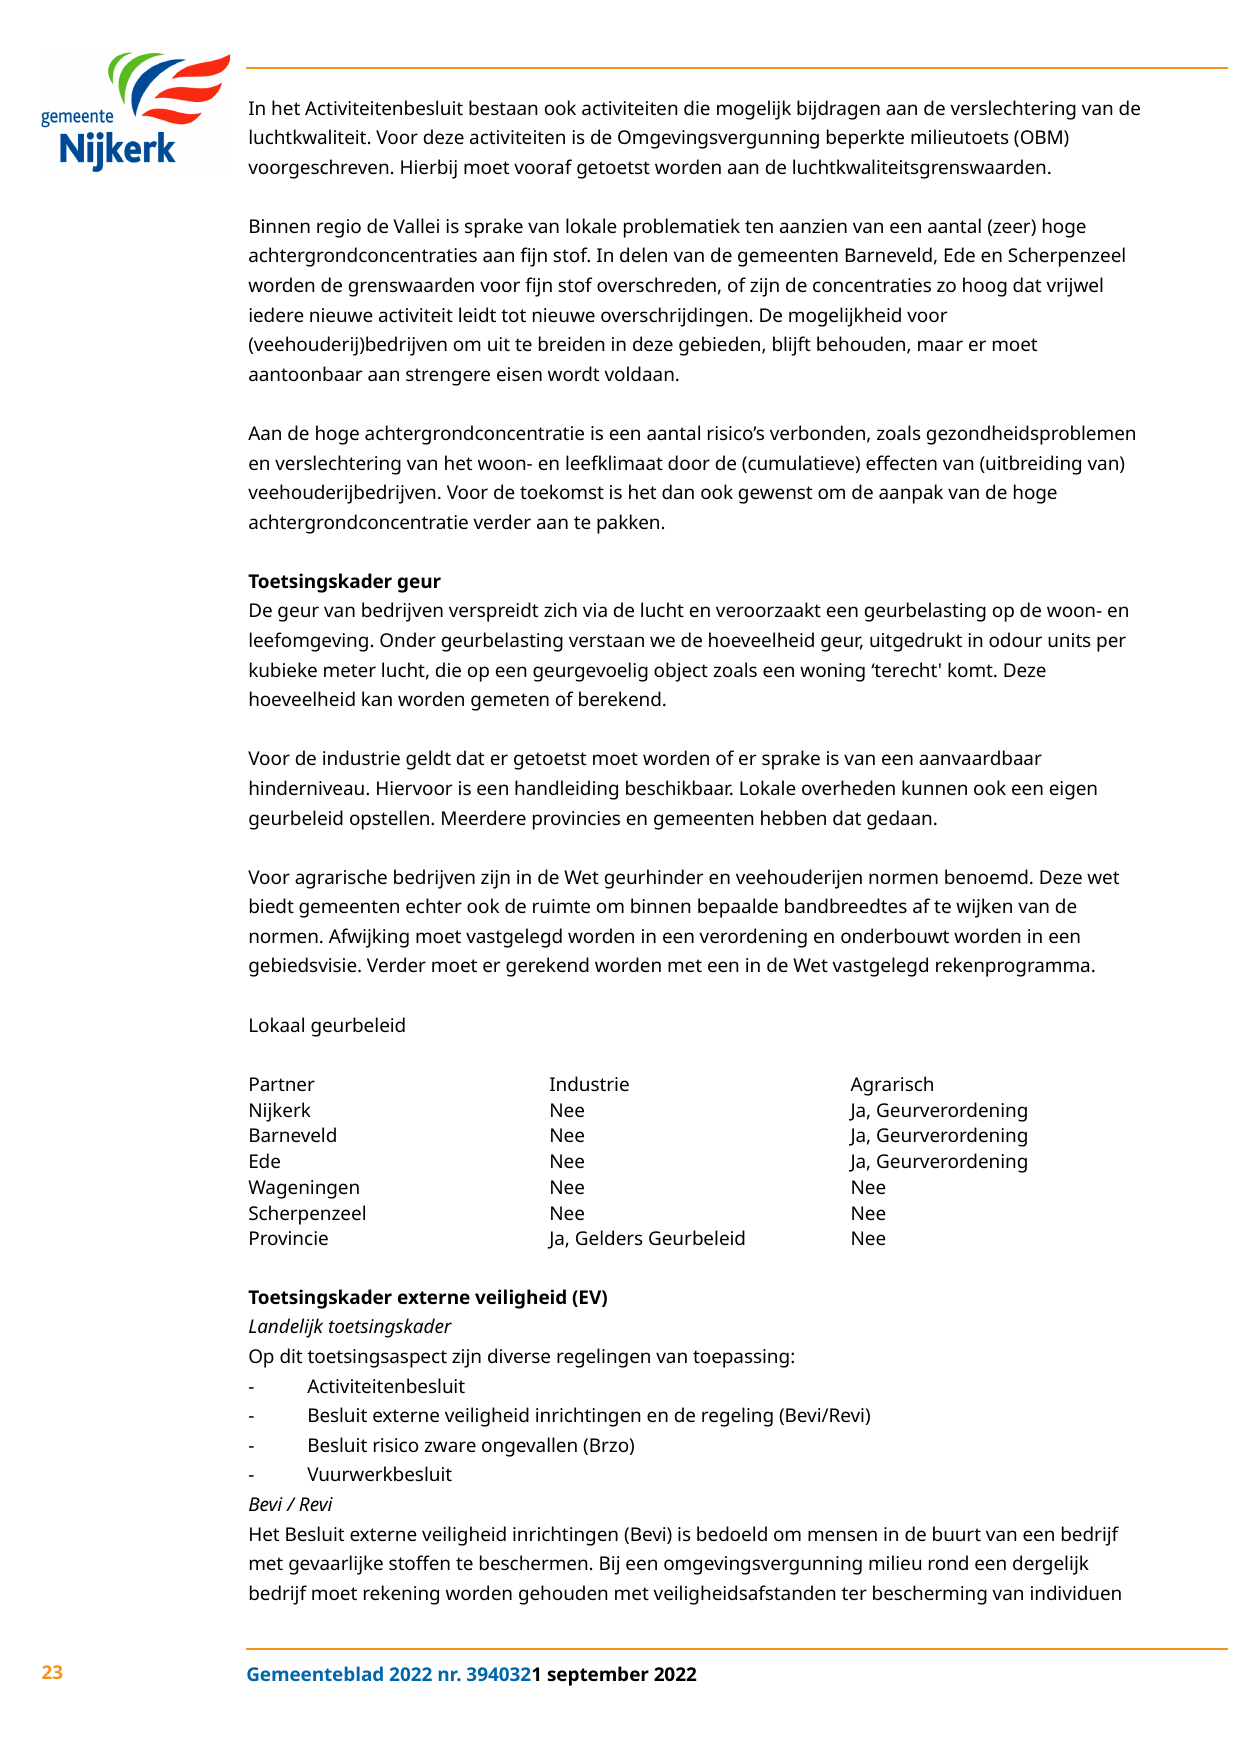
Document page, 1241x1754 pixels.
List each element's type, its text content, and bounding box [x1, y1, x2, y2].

text Voor de industrie geldt dat er getoetst moet worden of er sprake is van een aanvaardbaar hinderniveau. Hiervoor is een handleiding beschikbaar. Lokale overheden kunnen ook een eigen geurbeleid opstellen. Meerdere provincies en gemeenten hebben dat gedaan. [248, 746, 1152, 831]
table_cell Provincie [248, 1226, 549, 1251]
table_header Partner [248, 1071, 549, 1097]
table_cell Nee [850, 1174, 1152, 1200]
text In het Activiteitenbesluit bestaan ook activiteiten die mogelijk bijdragen aan de verslechtering van de luchtkwaliteit. Voor deze activiteiten is de Omgevingsvergunning beperkte milieutoets (OBM) voorgeschreven. Hierbij moet vooraf getoetst worden aan de luchtkwaliteitsgrenswaarden. [248, 95, 1152, 180]
text Bevi / Revi [248, 1491, 1152, 1517]
table_cell Nee [549, 1174, 850, 1200]
text Voor agrarische bedrijven zijn in de Wet geurhinder en veehouderijen normen benoemd. Deze wet biedt gemeenten echter ook de ruimte om binnen bepaalde bandbreedtes af te wijken van de normen. Afwijking moet vastgelegd worden in een verordening en onderbouwt worden in een gebiedsvisie. Verder moet er gerekend worden met een in de Wet vastgelegd rekenprogramma. [248, 864, 1152, 978]
table_cell Nijkerk [248, 1097, 549, 1123]
table_cell Ja, Geurverordening [850, 1123, 1152, 1148]
table_header Agrarisch [850, 1071, 1152, 1097]
table_cell Ede [248, 1148, 549, 1174]
table_cell Wageningen [248, 1174, 549, 1200]
text Lokaal geurbeleid [248, 1012, 1152, 1038]
list Activiteitenbesluit [248, 1373, 1152, 1398]
table_cell Barneveld [248, 1123, 549, 1148]
text Binnen regio de Vallei is sprake van lokale problematiek ten aanzien van een aantal (zeer) hoge achtergrondconcentraties aan fijn stof. In delen van de gemeenten Barneveld, Ede en Scherpenzeel worden de grenswaarden voor fijn stof overschreden, of zijn de concentraties zo hoog dat vrijwel iedere nieuwe activiteit leidt tot nieuwe overschrijdingen. De mogelijkheid voor (veehouderij)bedrijven om uit te breiden in deze gebieden, blijft behouden, maar er moet aantoonbaar aan strengere eisen wordt voldaan. [248, 213, 1152, 387]
table_cell Nee [549, 1123, 850, 1148]
table_cell Nee [549, 1200, 850, 1226]
picture [41, 47, 231, 172]
text De geur van bedrijven verspreidt zich via de lucht en veroorzaakt een geurbelasting op de woon- en leefomgeving. Onder geurbelasting verstaan we de hoeveelheid geur, uitgedrukt in odour units per kubieke meter lucht, die op een geurgevoelig object zoals een woning ‘terecht' komt. Deze hoeveelheid kan worden gemeten of berekend. [248, 598, 1152, 712]
text Het Besluit externe veiligheid inrichtingen (Bevi) is bedoeld om mensen in de buurt van een bedrijf met gevaarlijke stoffen te beschermen. Bij een omgevingsvergunning milieu rond een dergelijk bedrijf moet rekening worden gehouden met veiligheidsafstanden ter bescherming van individuen [248, 1521, 1152, 1606]
table_cell Nee [850, 1200, 1152, 1226]
list Besluit risico zware ongevallen (Brzo) [248, 1432, 1152, 1458]
table_cell Nee [549, 1148, 850, 1174]
list Vuurwerkbesluit [248, 1462, 1152, 1487]
text Op dit toetsingsaspect zijn diverse regelingen van toepassing: [248, 1343, 1152, 1369]
table_cell Scherpenzeel [248, 1200, 549, 1226]
table_header Industrie [549, 1071, 850, 1097]
table_cell Ja, Geurverordening [850, 1097, 1152, 1123]
text Aan de hoge achtergrondconcentratie is een aantal risico’s verbonden, zoals gezondheidsproblemen en verslechtering van het woon- en leefklimaat door de (cumulatieve) effecten van (uitbreiding van) veehouderijbedrijven. Voor de toekomst is het dan ook gewenst om de aanpak van de hoge achtergrondconcentratie verder aan te pakken. [248, 420, 1152, 535]
table_cell Nee [549, 1097, 850, 1123]
text Toetsingskader geur [248, 568, 1152, 594]
text Landelijk toetsingskader [248, 1314, 1152, 1339]
text Toetsingskader externe veiligheid (EV) [248, 1284, 1152, 1310]
table_cell Nee [850, 1226, 1152, 1251]
list Besluit externe veiligheid inrichtingen en de regeling (Bevi/Revi) [248, 1402, 1152, 1428]
table_cell Ja, Gelders Geurbeleid [549, 1226, 850, 1251]
table_cell Ja, Geurverordening [850, 1148, 1152, 1174]
